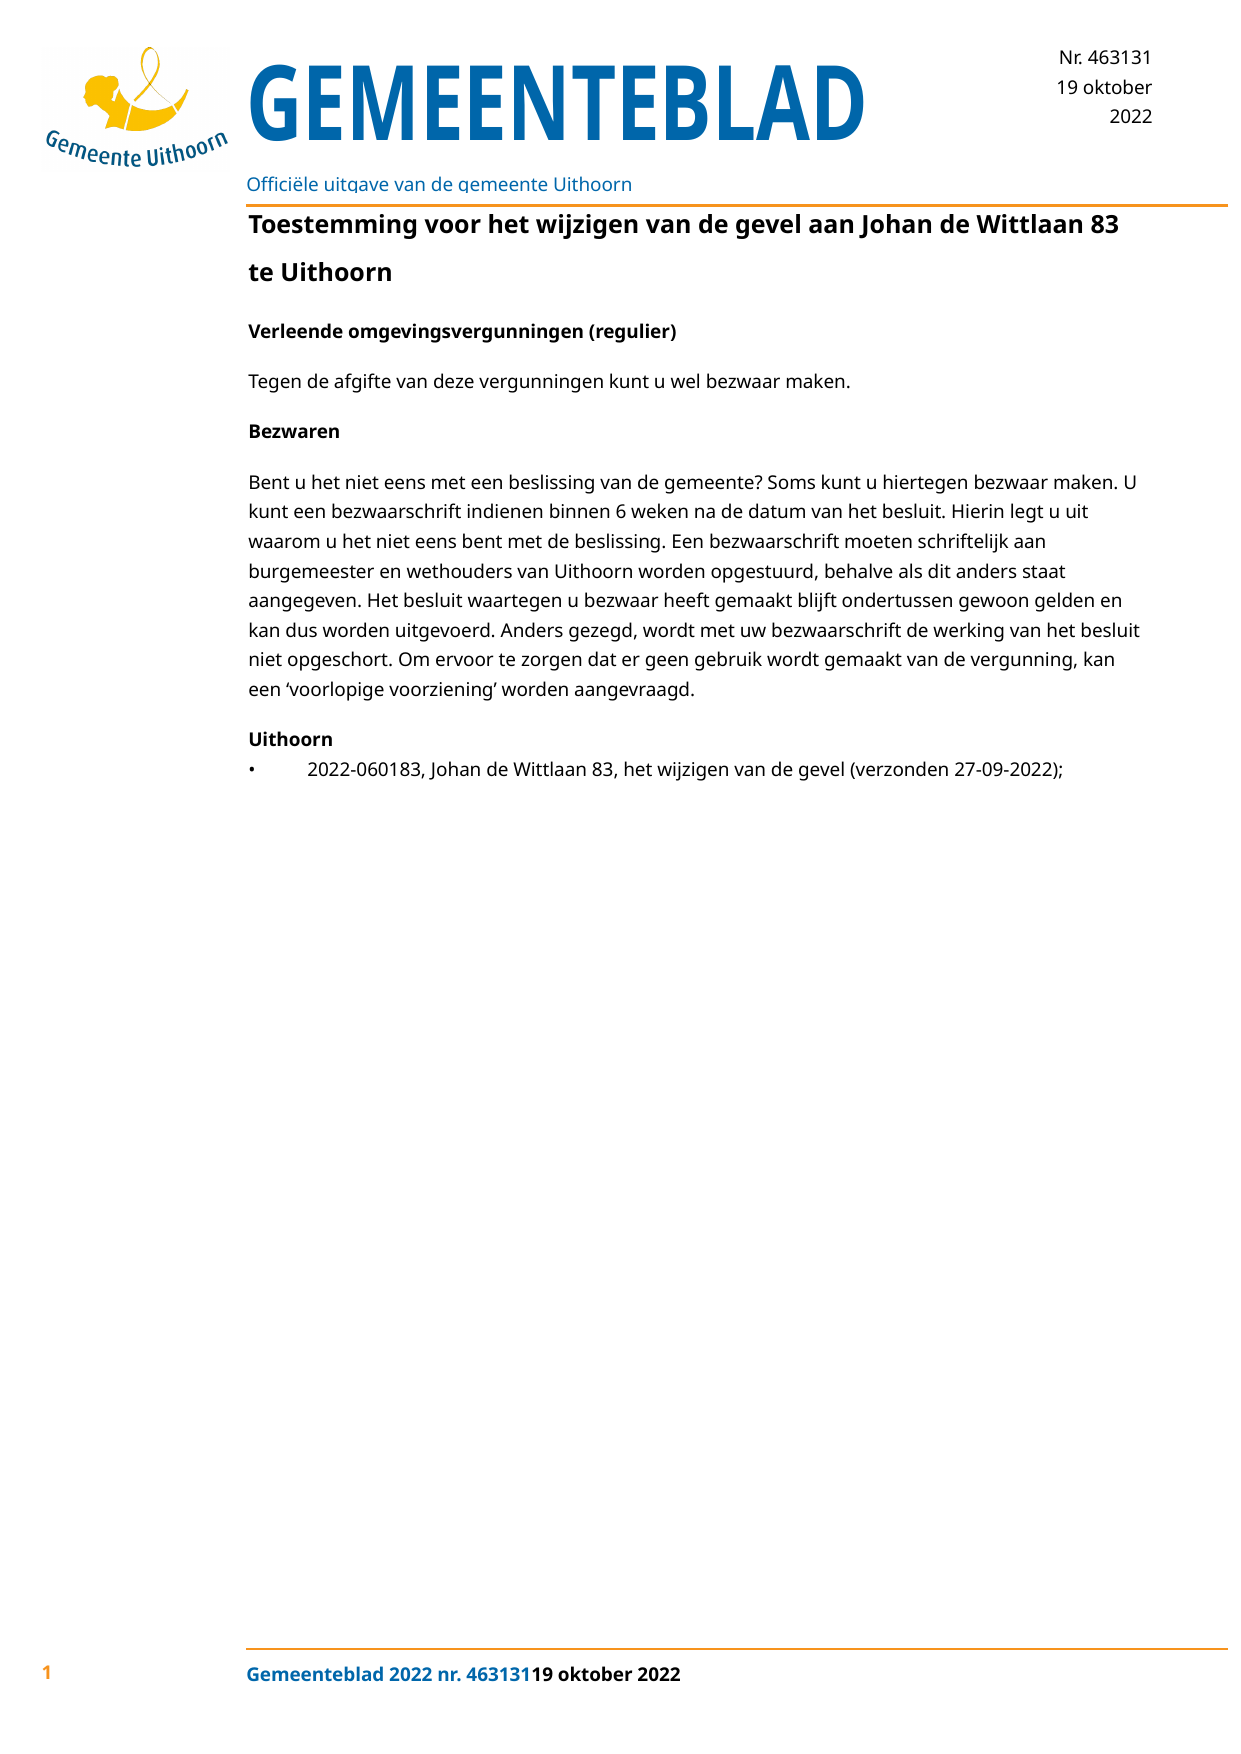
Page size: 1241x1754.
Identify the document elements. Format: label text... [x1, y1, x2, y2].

text Verleende omgevingsvergunningen (regulier) [248, 318, 1152, 344]
text Toestemming voor het wijzigen van de gevel aan Johan de Wittlaan 83 te Uithoorn [248, 207, 1152, 288]
text Uithoorn [248, 727, 1152, 752]
picture [41, 47, 231, 172]
text Bent u het niet eens met een beslissing van de gemeente? Soms kunt u hiertegen bezwaar maken. U kunt een bezwaarschrift indienen binnen 6 weken na de datum van het besluit. Hierin legt u uit waarom u het niet eens bent met de beslissing. Een bezwaarschrift moeten schriftelijk aan burgemeester en wethouders van Uithoorn worden opgestuurd, behalve als dit anders staat aangegeven. Het besluit waartegen u bezwaar heeft gemaakt blijft ondertussen gewoon gelden en kan dus worden uitgevoerd. Anders gezegd, wordt met uw bezwaarschrift de werking van het besluit niet opgeschort. Om ervoor te zorgen dat er geen gebruik wordt gemaakt van de vergunning, kan een ‘voorlopige voorziening’ worden aangevraagd. [248, 469, 1152, 702]
text Bezwaren [248, 419, 1152, 444]
list 2022-060183, Johan de Wittlaan 83, het wijzigen van de gevel (verzonden 27-09-2022); [248, 756, 1152, 782]
text Tegen de afgifte van deze vergunningen kunt u wel bezwaar maken. [248, 368, 1152, 394]
